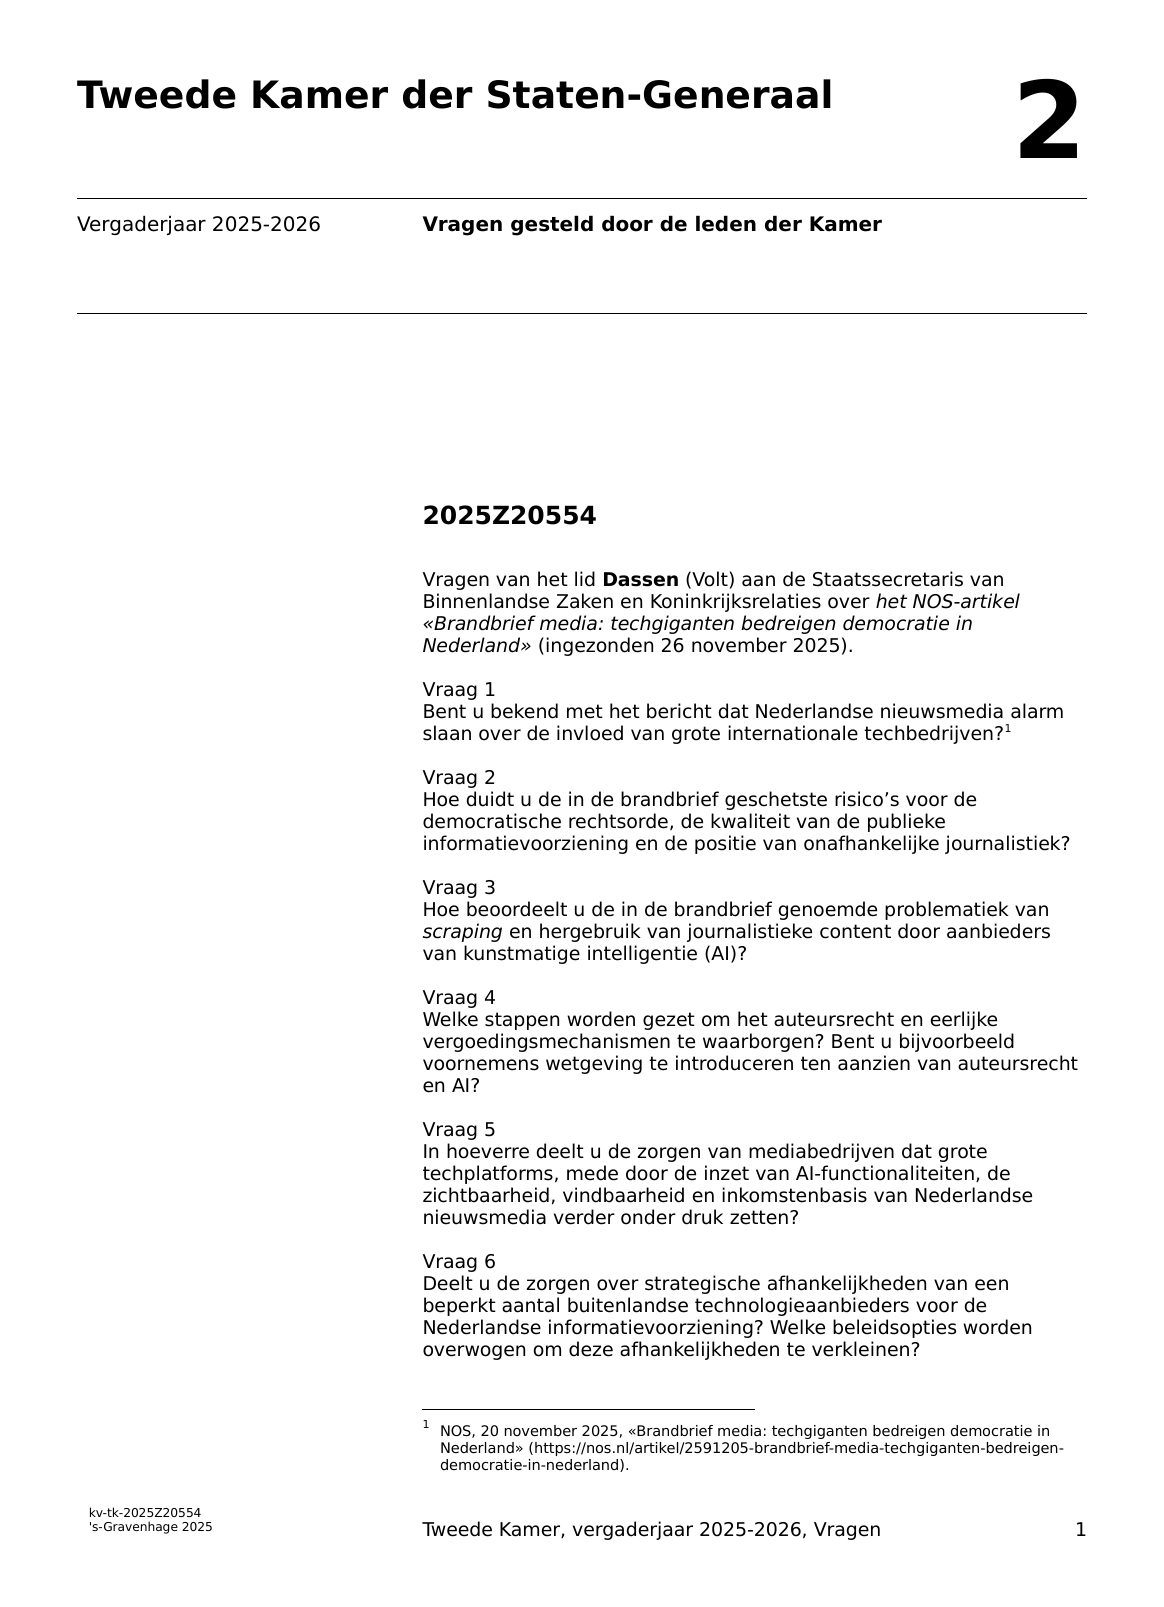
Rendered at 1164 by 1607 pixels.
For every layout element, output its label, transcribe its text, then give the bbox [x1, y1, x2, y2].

text Vraag 3 [422, 877, 1087, 899]
text Deelt u de zorgen over strategische afhankelijkheden van een beperkt aantal buitenlandse technologieaanbieders voor de Nederlandse informatievoorziening? Welke beleidsopties worden overwogen om deze afhankelijkheden te verkleinen? [422, 1273, 1087, 1361]
text In hoeverre deelt u de zorgen van mediabedrijven dat grote techplatforms, mede door de inzet van AI-functionaliteiten, de zichtbaarheid, vindbaarheid en inkomstenbasis van Nederlandse nieuwsmedia verder onder druk zetten? [422, 1141, 1087, 1229]
text Welke stappen worden gezet om het auteursrecht en eerlijke vergoedingsmechanismen te waarborgen? Bent u bijvoorbeeld voornemens wetgeving te introduceren ten aanzien van auteursrecht en AI? [422, 1009, 1087, 1097]
text 's-Gravenhage 2025 [88, 1520, 323, 1534]
table_header 2 [886, 59, 1087, 198]
text Vragen van het lid Dassen (Volt) aan de Staatssecretaris van Binnenlandse Zaken en Koninkrijksrelaties over het NOS-artikel «Brandbrief media: techgiganten bedreigen democratie in Nederland» (ingezonden 26 november 2025). [422, 569, 1087, 657]
text Hoe beoordeelt u de in de brandbrief genoemde problematiek van scraping en hergebruik van journalistieke content door aanbieders van kunstmatige intelligentie (AI)? [422, 899, 1087, 965]
text Bent u bekend met het bericht dat Nederlandse nieuwsmedia alarm slaan over de invloed van grote internationale techbedrijven? [422, 701, 1087, 745]
table_cell Vragen gesteld door de leden der Kamer [422, 199, 1087, 313]
text Vraag 6 [422, 1251, 1087, 1273]
text 2025Z20554 [422, 501, 1087, 531]
text Hoe duidt u de in de brandbrief geschetste risico’s voor de democratische rechtsorde, de kwaliteit van de publieke informatievoorziening en de positie van onafhankelijke journalistiek? [422, 789, 1087, 855]
table_header Tweede Kamer der Staten-Generaal [77, 59, 886, 198]
text Vraag 2 [422, 767, 1087, 789]
text Vraag 1 [422, 679, 1087, 701]
table_cell Vergaderjaar 2025-2026 [77, 199, 422, 313]
text Vraag 5 [422, 1119, 1087, 1141]
text NOS, 20 november 2025, «Brandbrief media: techgiganten bedreigen democratie in Nederland» (https://nos.nl/artikel/2591205-brandbrief-media-techgiganten-bedreigen-democratie-in-nederland). [422, 1418, 1087, 1474]
text Vraag 4 [422, 987, 1087, 1009]
text kv-tk-2025Z20554 [88, 1506, 323, 1520]
